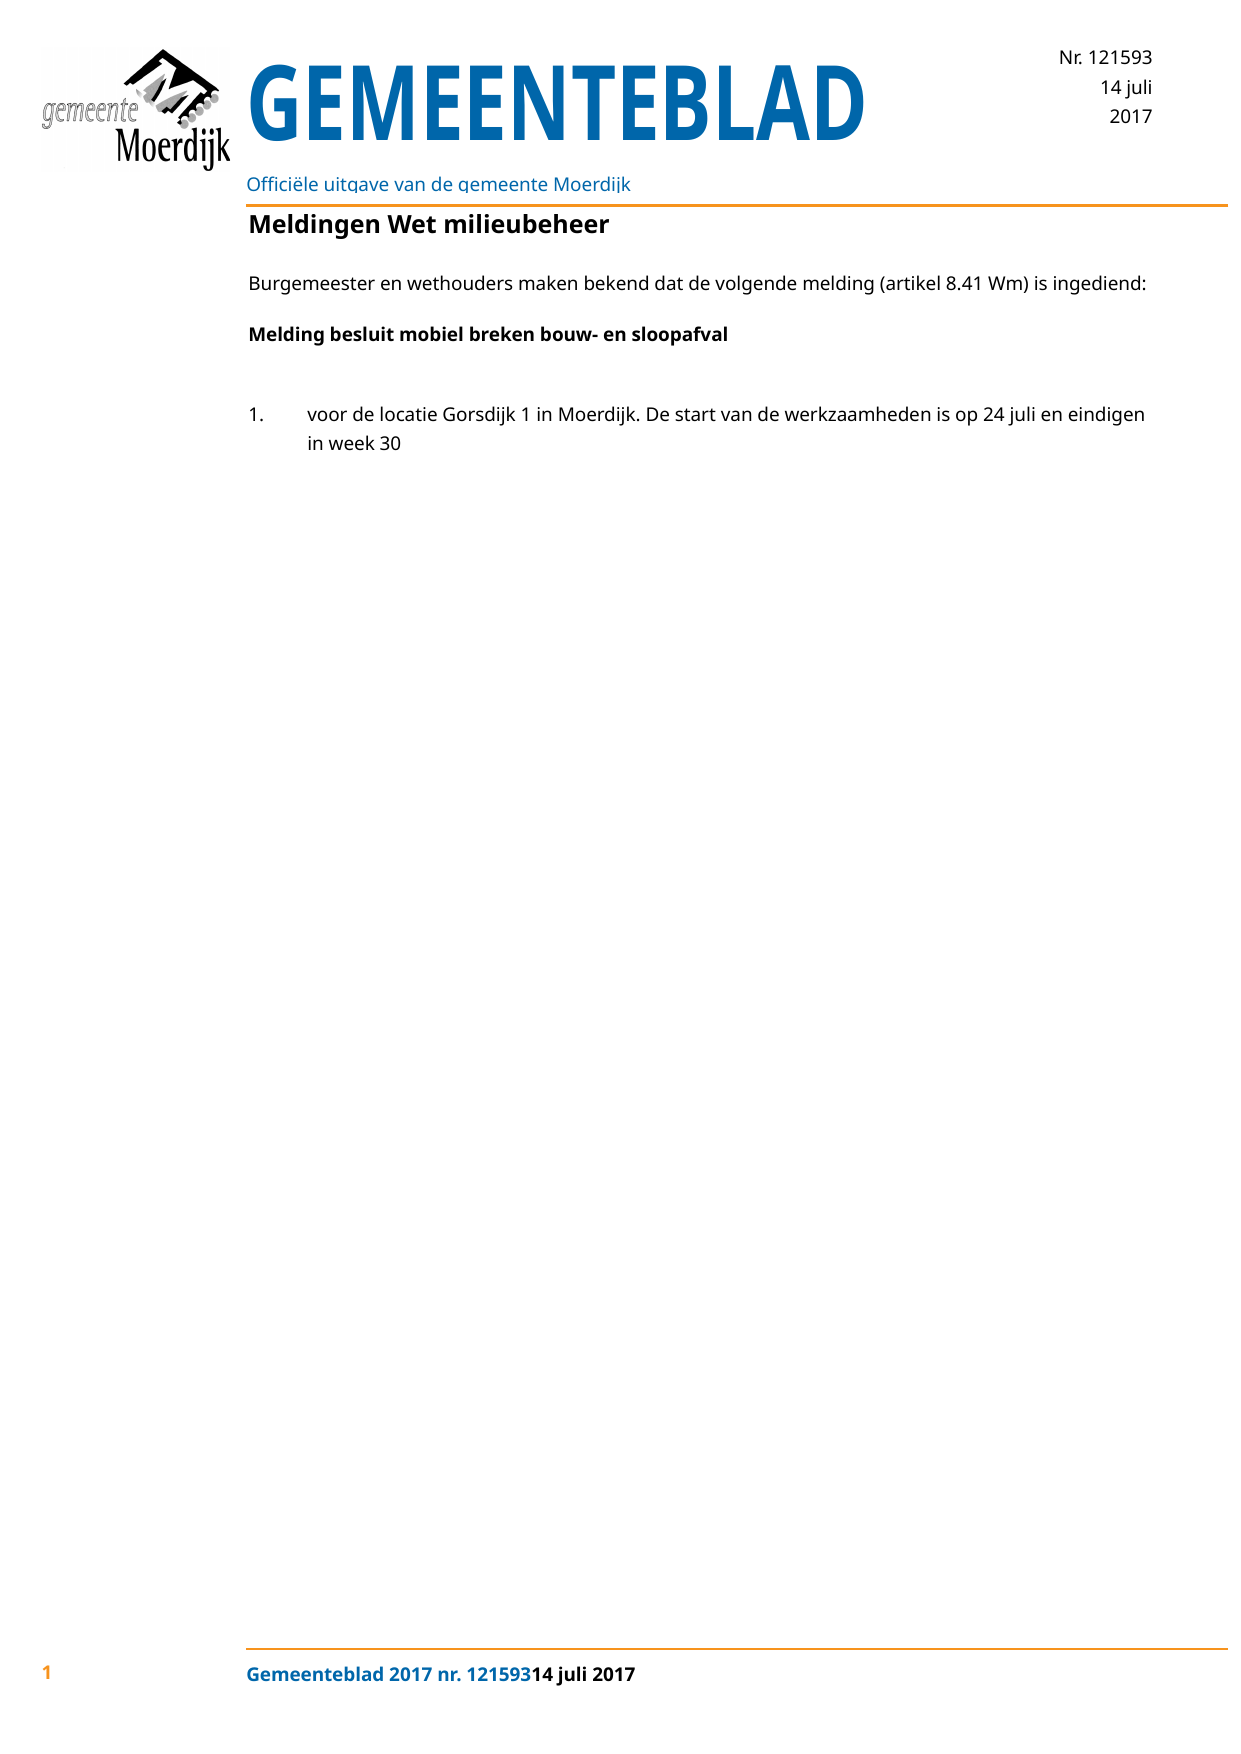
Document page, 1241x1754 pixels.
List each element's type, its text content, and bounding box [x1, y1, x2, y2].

text Meldingen Wet milieubeheer [248, 207, 1152, 241]
text Melding besluit mobiel breken bouw- en sloopafval [248, 321, 1152, 346]
picture [41, 47, 231, 172]
list voor de locatie Gorsdijk 1 in Moerdijk. De start van de werkzaamheden is op 24 juli en eindigen in week 30 [248, 401, 1152, 456]
text Burgemeester en wethouders maken bekend dat de volgende melding (artikel 8.41 Wm) is ingediend: [248, 270, 1152, 296]
